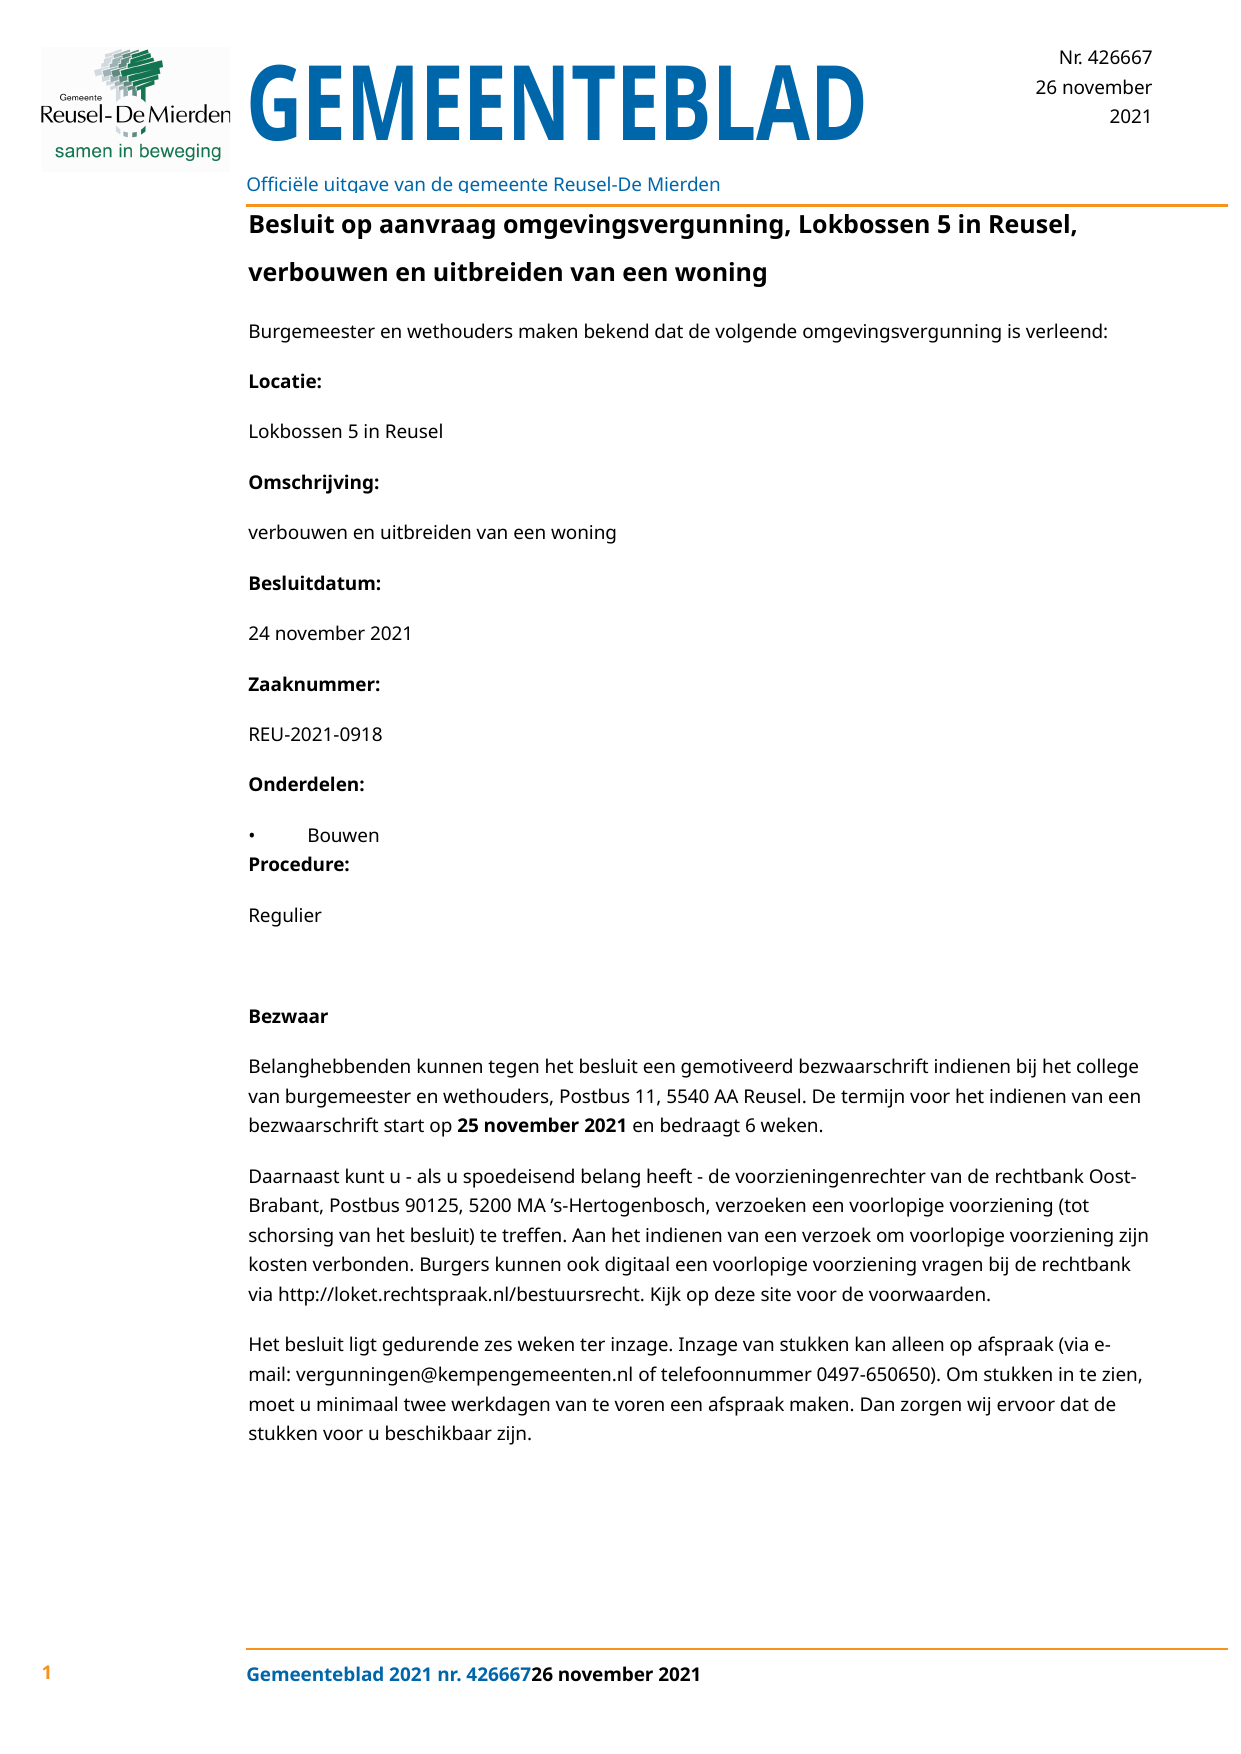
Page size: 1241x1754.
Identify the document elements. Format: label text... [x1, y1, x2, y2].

text verbouwen en uitbreiden van een woning [248, 519, 1152, 545]
picture [41, 47, 231, 172]
text Daarnaast kunt u - als u spoedeisend belang heeft - de voorzieningenrechter van de rechtbank Oost-Brabant, Postbus 90125, 5200 MA ’s-Hertogenbosch, verzoeken een voorlopige voorziening (tot schorsing van het besluit) te treffen. Aan het indienen van een verzoek om voorlopige voorziening zijn kosten verbonden. Burgers kunnen ook digitaal een voorlopige voorziening vragen bij de rechtbank via http://loket.rechtspraak.nl/bestuursrecht. Kijk op deze site voor de voorwaarden. [248, 1163, 1152, 1307]
text Regulier [248, 902, 1152, 928]
text Locatie: [248, 368, 1152, 394]
text Burgemeester en wethouders maken bekend dat de volgende omgevingsvergunning is verleend: [248, 318, 1152, 344]
text Het besluit ligt gedurende zes weken ter inzage. Inzage van stukken kan alleen op afspraak (via e-mail: vergunningen@kempengemeenten.nl of telefoonnummer 0497-650650). Om stukken in te zien, moet u minimaal twee werkdagen van te voren een afspraak maken. Dan zorgen wij ervoor dat de stukken voor u beschikbaar zijn. [248, 1332, 1152, 1446]
text Zaaknummer: [248, 671, 1152, 697]
text Besluitdatum: [248, 570, 1152, 596]
text REU-2021-0918 [248, 721, 1152, 747]
text Procedure: [248, 852, 1152, 877]
text Belanghebbenden kunnen tegen het besluit een gemotiveerd bezwaarschrift indienen bij het college van burgemeester en wethouders, Postbus 11, 5540 AA Reusel. De termijn voor het indienen van een bezwaarschrift start op 25 november 2021 en bedraagt 6 weken. [248, 1053, 1152, 1138]
text Omschrijving: [248, 469, 1152, 495]
text Lokbossen 5 in Reusel [248, 419, 1152, 444]
text Onderdelen: [248, 772, 1152, 797]
list Bouwen [248, 822, 1152, 848]
text Bezwaar [248, 1003, 1152, 1029]
text 24 november 2021 [248, 620, 1152, 646]
text Besluit op aanvraag omgevingsvergunning, Lokbossen 5 in Reusel, verbouwen en uitbreiden van een woning [248, 207, 1152, 288]
